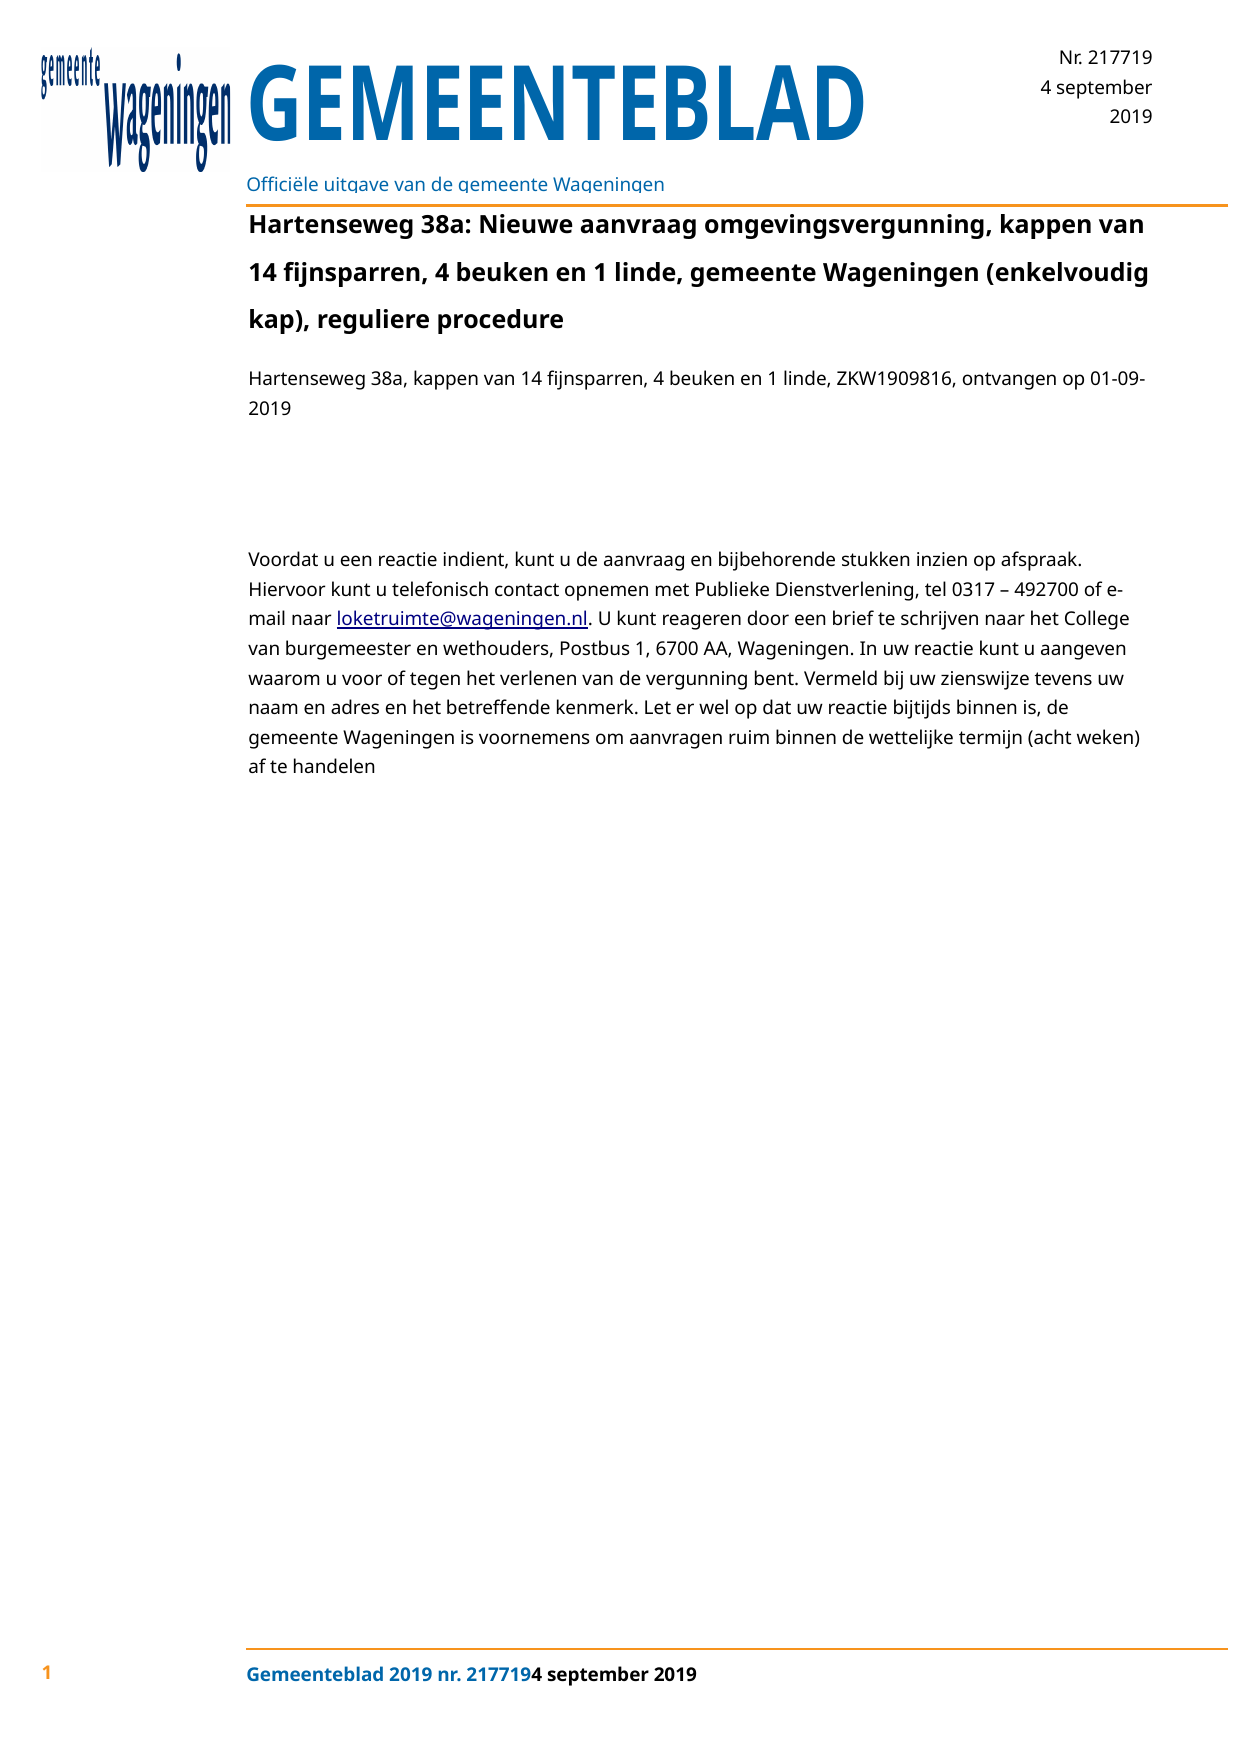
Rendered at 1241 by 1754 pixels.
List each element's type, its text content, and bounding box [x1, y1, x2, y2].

text Hartenseweg 38a: Nieuwe aanvraag omgevingsvergunning, kappen van 14 fijnsparren, 4 beuken en 1 linde, gemeente Wageningen (enkelvoudig kap), reguliere procedure [248, 207, 1152, 336]
picture [41, 47, 231, 172]
text Hartenseweg 38a, kappen van 14 fijnsparren, 4 beuken en 1 linde, ZKW1909816, ontvangen op 01-09-2019 [248, 366, 1152, 421]
text Voordat u een reactie indient, kunt u de aanvraag en bijbehorende stukken inzien op afspraak. Hiervoor kunt u telefonisch contact opnemen met Publieke Dienstverlening, tel 0317 – 492700 of e-mail naar loketruimte@wageningen.nl. U kunt reageren door een brief te schrijven naar het College van burgemeester en wethouders, Postbus 1, 6700 AA, Wageningen. In uw reactie kunt u aangeven waarom u voor of tegen het verlenen van de vergunning bent. Vermeld bij uw zienswijze tevens uw naam en adres en het betreffende kenmerk. Let er wel op dat uw reactie bijtijds binnen is, de gemeente Wageningen is voornemens om aanvragen ruim binnen de wettelijke termijn (acht weken) af te handelen [248, 546, 1152, 779]
